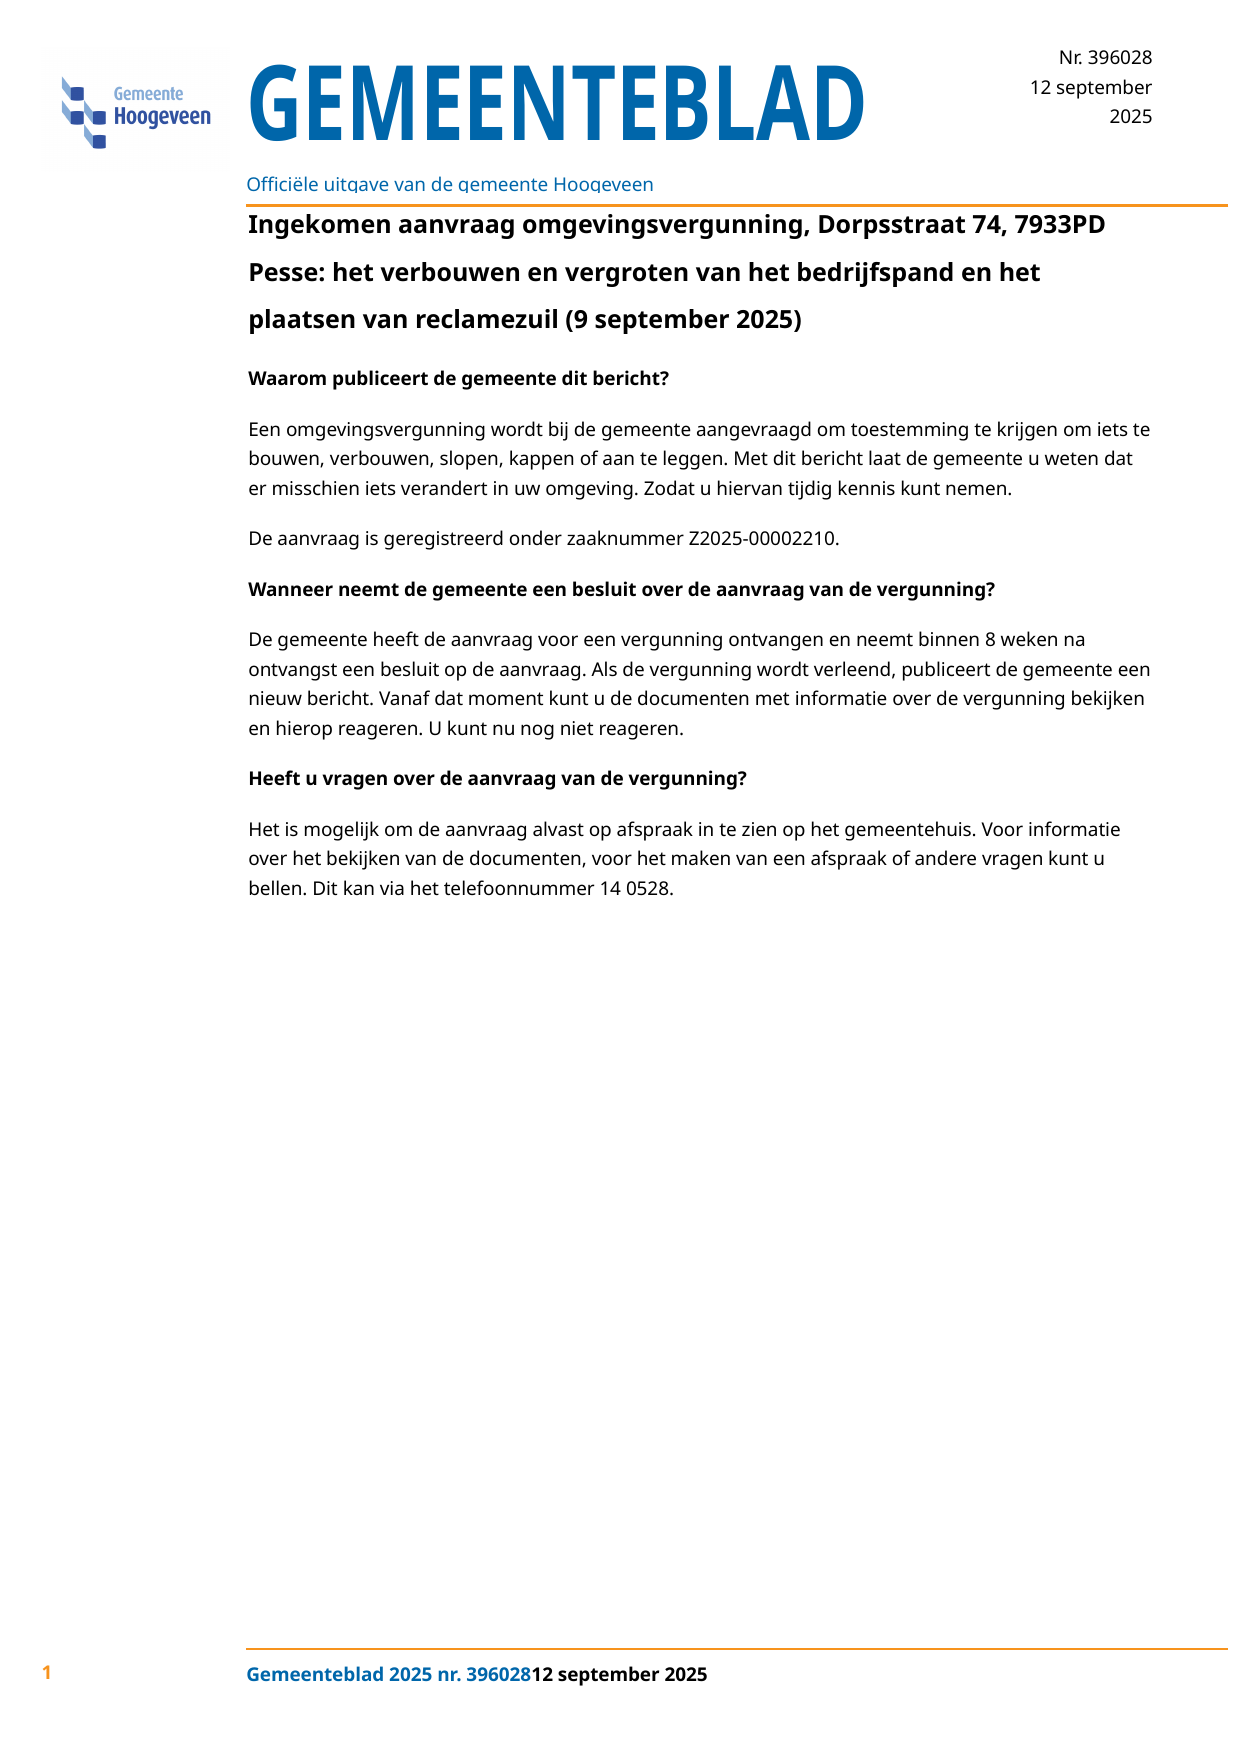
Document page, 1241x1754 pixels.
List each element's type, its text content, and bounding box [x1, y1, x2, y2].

text Ingekomen aanvraag omgevingsvergunning, Dorpsstraat 74, 7933PD Pesse: het verbouwen en vergroten van het bedrijfspand en het plaatsen van reclamezuil (9 september 2025) [248, 207, 1152, 336]
text Wanneer neemt de gemeente een besluit over de aanvraag van de vergunning? [248, 576, 1152, 602]
text De aanvraag is geregistreerd onder zaaknummer Z2025-00002210. [248, 526, 1152, 551]
text Waarom publiceert de gemeente dit bericht? [248, 366, 1152, 391]
text De gemeente heeft de aanvraag voor een vergunning ontvangen en neemt binnen 8 weken na ontvangst een besluit op de aanvraag. Als de vergunning wordt verleend, publiceert de gemeente een nieuw bericht. Vanaf dat moment kunt u de documenten met informatie over de vergunning bekijken en hierop reageren. U kunt nu nog niet reageren. [248, 626, 1152, 741]
picture [41, 47, 231, 172]
text Het is mogelijk om de aanvraag alvast op afspraak in te zien op het gemeentehuis. Voor informatie over het bekijken van de documenten, voor het maken van een afspraak of andere vragen kunt u bellen. Dit kan via het telefoonnummer 14 0528. [248, 816, 1152, 901]
text Heeft u vragen over de aanvraag van de vergunning? [248, 766, 1152, 791]
text Een omgevingsvergunning wordt bij de gemeente aangevraagd om toestemming te krijgen om iets te bouwen, verbouwen, slopen, kappen of aan te leggen. Met dit bericht laat de gemeente u weten dat er misschien iets verandert in uw omgeving. Zodat u hiervan tijdig kennis kunt nemen. [248, 416, 1152, 501]
